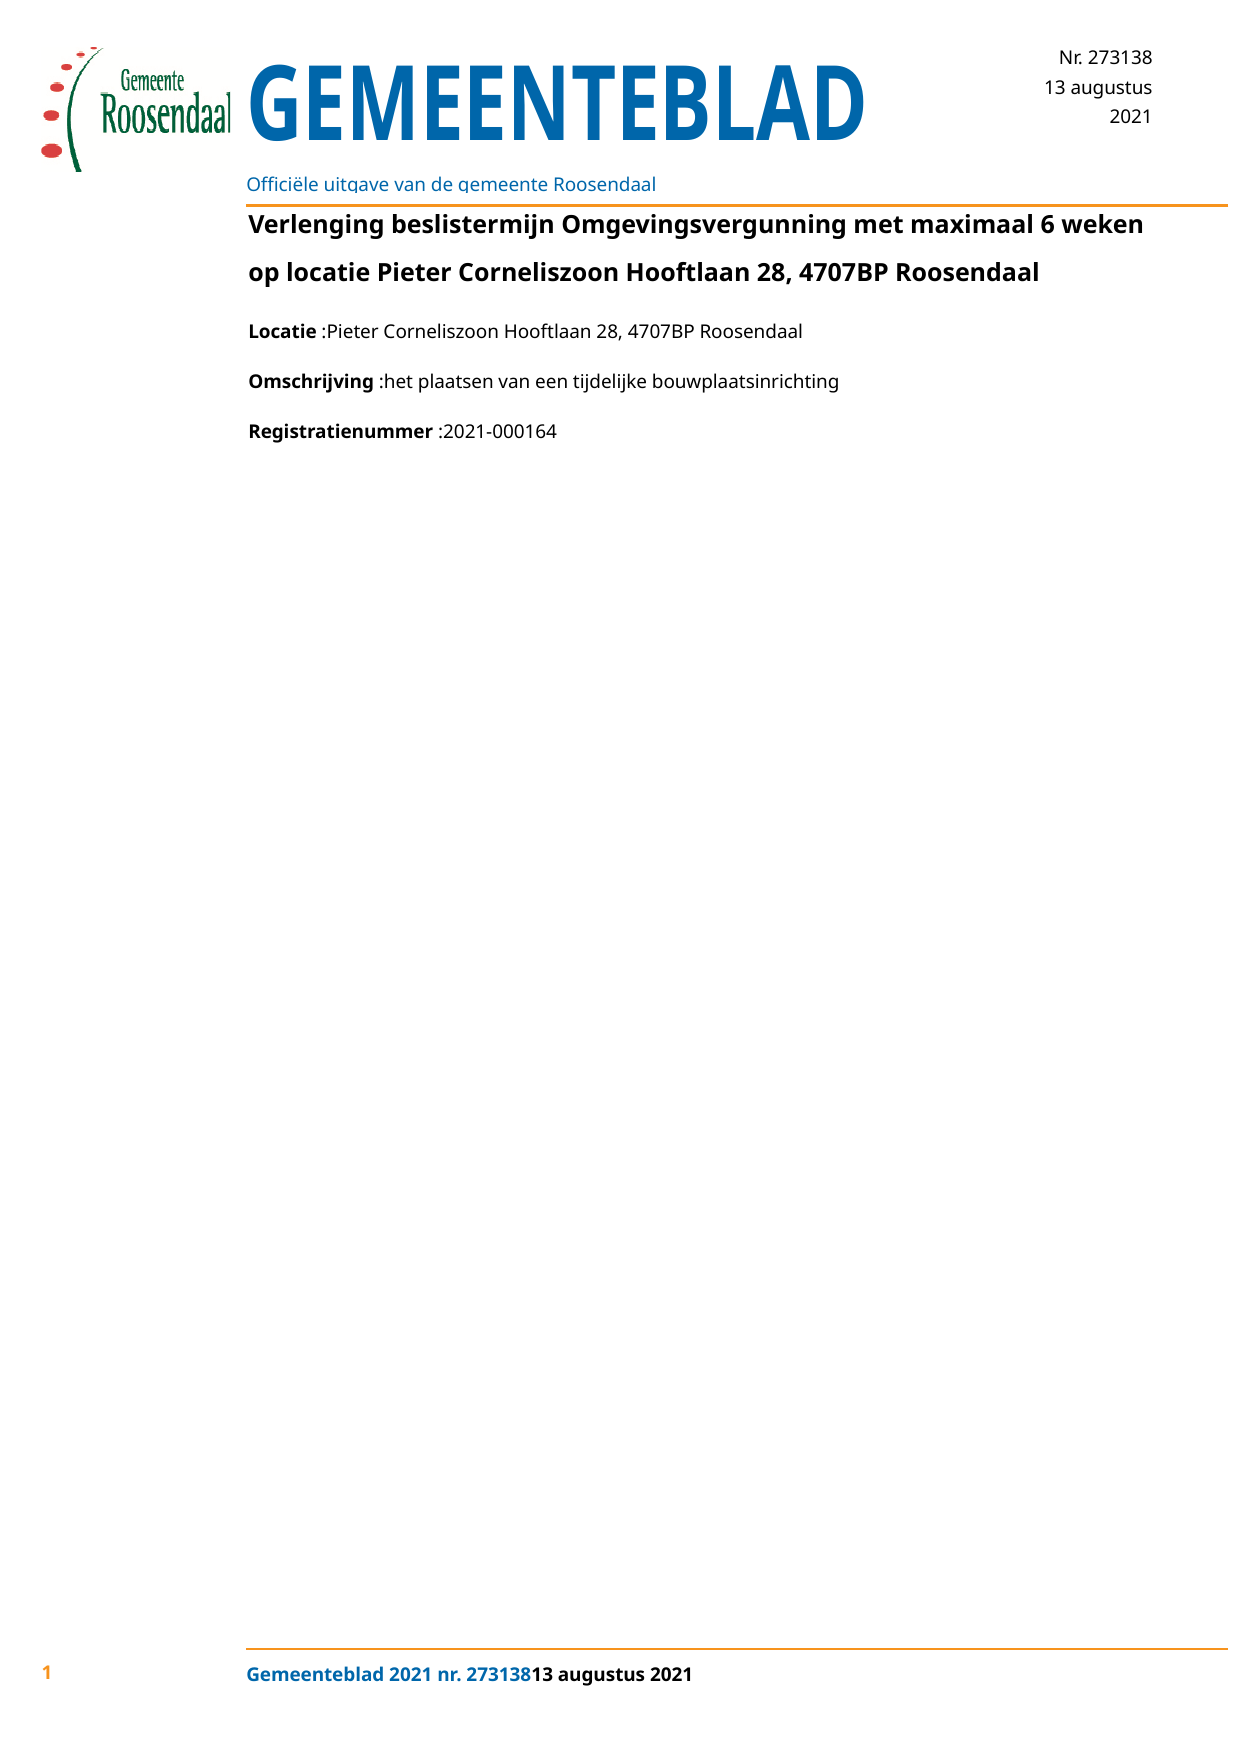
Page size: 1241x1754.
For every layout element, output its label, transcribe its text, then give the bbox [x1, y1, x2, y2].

text Omschrijving :het plaatsen van een tijdelijke bouwplaatsinrichting [248, 368, 1152, 394]
text Verlenging beslistermijn Omgevingsvergunning met maximaal 6 weken op locatie Pieter Corneliszoon Hooftlaan 28, 4707BP Roosendaal [248, 207, 1152, 288]
text Locatie :Pieter Corneliszoon Hooftlaan 28, 4707BP Roosendaal [248, 318, 1152, 344]
text Registratienummer :2021-000164 [248, 419, 1152, 444]
picture [41, 47, 231, 172]
